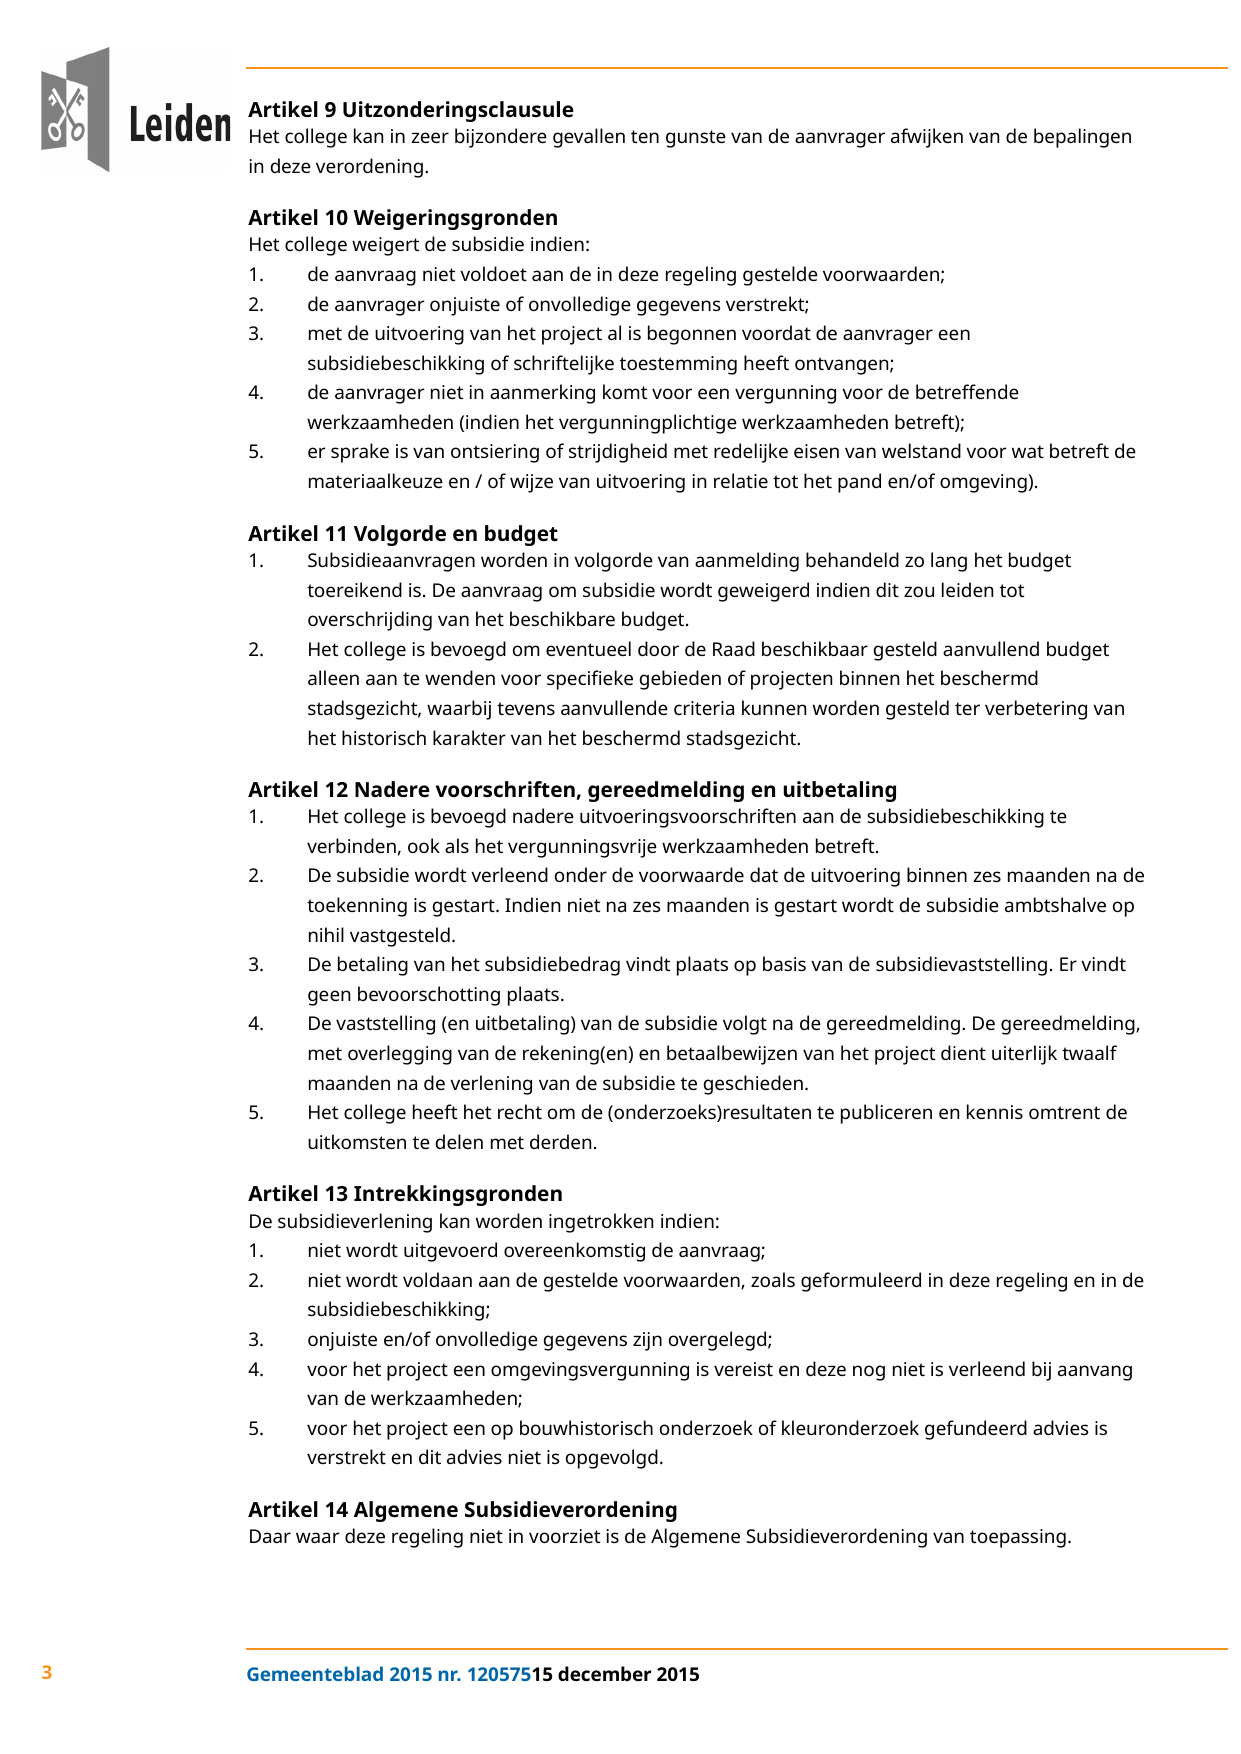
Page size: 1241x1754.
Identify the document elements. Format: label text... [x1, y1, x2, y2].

text Het college kan in zeer bijzondere gevallen ten gunste van de aanvrager afwijken van de bepalingen in deze verordening. [248, 123, 1152, 178]
list onjuiste en/of onvolledige gegevens zijn overgelegd; [248, 1326, 1152, 1352]
list Het college heeft het recht om de (onderzoeks)resultaten te publiceren en kennis omtrent de uitkomsten te delen met derden. [248, 1099, 1152, 1155]
picture [41, 47, 231, 172]
list De betaling van het subsidiebedrag vindt plaats op basis van de subsidievaststelling. Er vindt geen bevoorschotting plaats. [248, 951, 1152, 1007]
list Het college is bevoegd om eventueel door de Raad beschikbaar gesteld aanvullend budget alleen aan te wenden voor specifieke gebieden of projecten binnen het beschermd stadsgezicht, waarbij tevens aanvullende criteria kunnen worden gesteld ter verbetering van het historisch karakter van het beschermd stadsgezicht. [248, 636, 1152, 750]
text Artikel 13 Intrekkingsgronden [248, 1179, 1152, 1208]
list De vaststelling (en uitbetaling) van de subsidie volgt na de gereedmelding. De gereedmelding, met overlegging van de rekening(en) en betaalbewijzen van het project dient uiterlijk twaalf maanden na de verlening van de subsidie te geschieden. [248, 1011, 1152, 1096]
text Artikel 9 Uitzonderingsclausule [248, 95, 1152, 123]
list De subsidie wordt verleend onder de voorwaarde dat de uitvoering binnen zes maanden na de toekenning is gestart. Indien niet na zes maanden is gestart wordt de subsidie ambtshalve op nihil vastgesteld. [248, 863, 1152, 948]
text Daar waar deze regeling niet in voorziet is de Algemene Subsidieverordening van toepassing. [248, 1523, 1152, 1549]
list de aanvrager onjuiste of onvolledige gegevens verstrekt; [248, 291, 1152, 317]
text Artikel 14 Algemene Subsidieverordening [248, 1495, 1152, 1523]
list Subsidieaanvragen worden in volgorde van aanmelding behandeld zo lang het budget toereikend is. De aanvraag om subsidie wordt geweigerd indien dit zou leiden tot overschrijding van het beschikbare budget. [248, 547, 1152, 632]
list met de uitvoering van het project al is begonnen voordat de aanvrager een subsidiebeschikking of schriftelijke toestemming heeft ontvangen; [248, 320, 1152, 376]
list niet wordt voldaan aan de gestelde voorwaarden, zoals geformuleerd in deze regeling en in de subsidiebeschikking; [248, 1267, 1152, 1322]
text De subsidieverlening kan worden ingetrokken indien: [248, 1208, 1152, 1233]
list de aanvrager niet in aanmerking komt voor een vergunning voor de betreffende werkzaamheden (indien het vergunningplichtige werkzaamheden betreft); [248, 379, 1152, 435]
list niet wordt uitgevoerd overeenkomstig de aanvraag; [248, 1237, 1152, 1263]
text Het college weigert de subsidie indien: [248, 232, 1152, 257]
text Artikel 10 Weigeringsgronden [248, 203, 1152, 232]
list voor het project een omgevingsvergunning is vereist en deze nog niet is verleend bij aanvang van de werkzaamheden; [248, 1356, 1152, 1411]
text Artikel 12 Nadere voorschriften, gereedmelding en uitbetaling [248, 775, 1152, 803]
text Artikel 11 Volgorde en budget [248, 519, 1152, 547]
list Het college is bevoegd nadere uitvoeringsvoorschriften aan de subsidiebeschikking te verbinden, ook als het vergunningsvrije werkzaamheden betreft. [248, 803, 1152, 859]
list de aanvraag niet voldoet aan de in deze regeling gestelde voorwaarden; [248, 261, 1152, 287]
list er sprake is van ontsiering of strijdigheid met redelijke eisen van welstand voor wat betreft de materiaalkeuze en / of wijze van uitvoering in relatie tot het pand en/of omgeving). [248, 439, 1152, 494]
list voor het project een op bouwhistorisch onderzoek of kleuronderzoek gefundeerd advies is verstrekt en dit advies niet is opgevolgd. [248, 1415, 1152, 1470]
